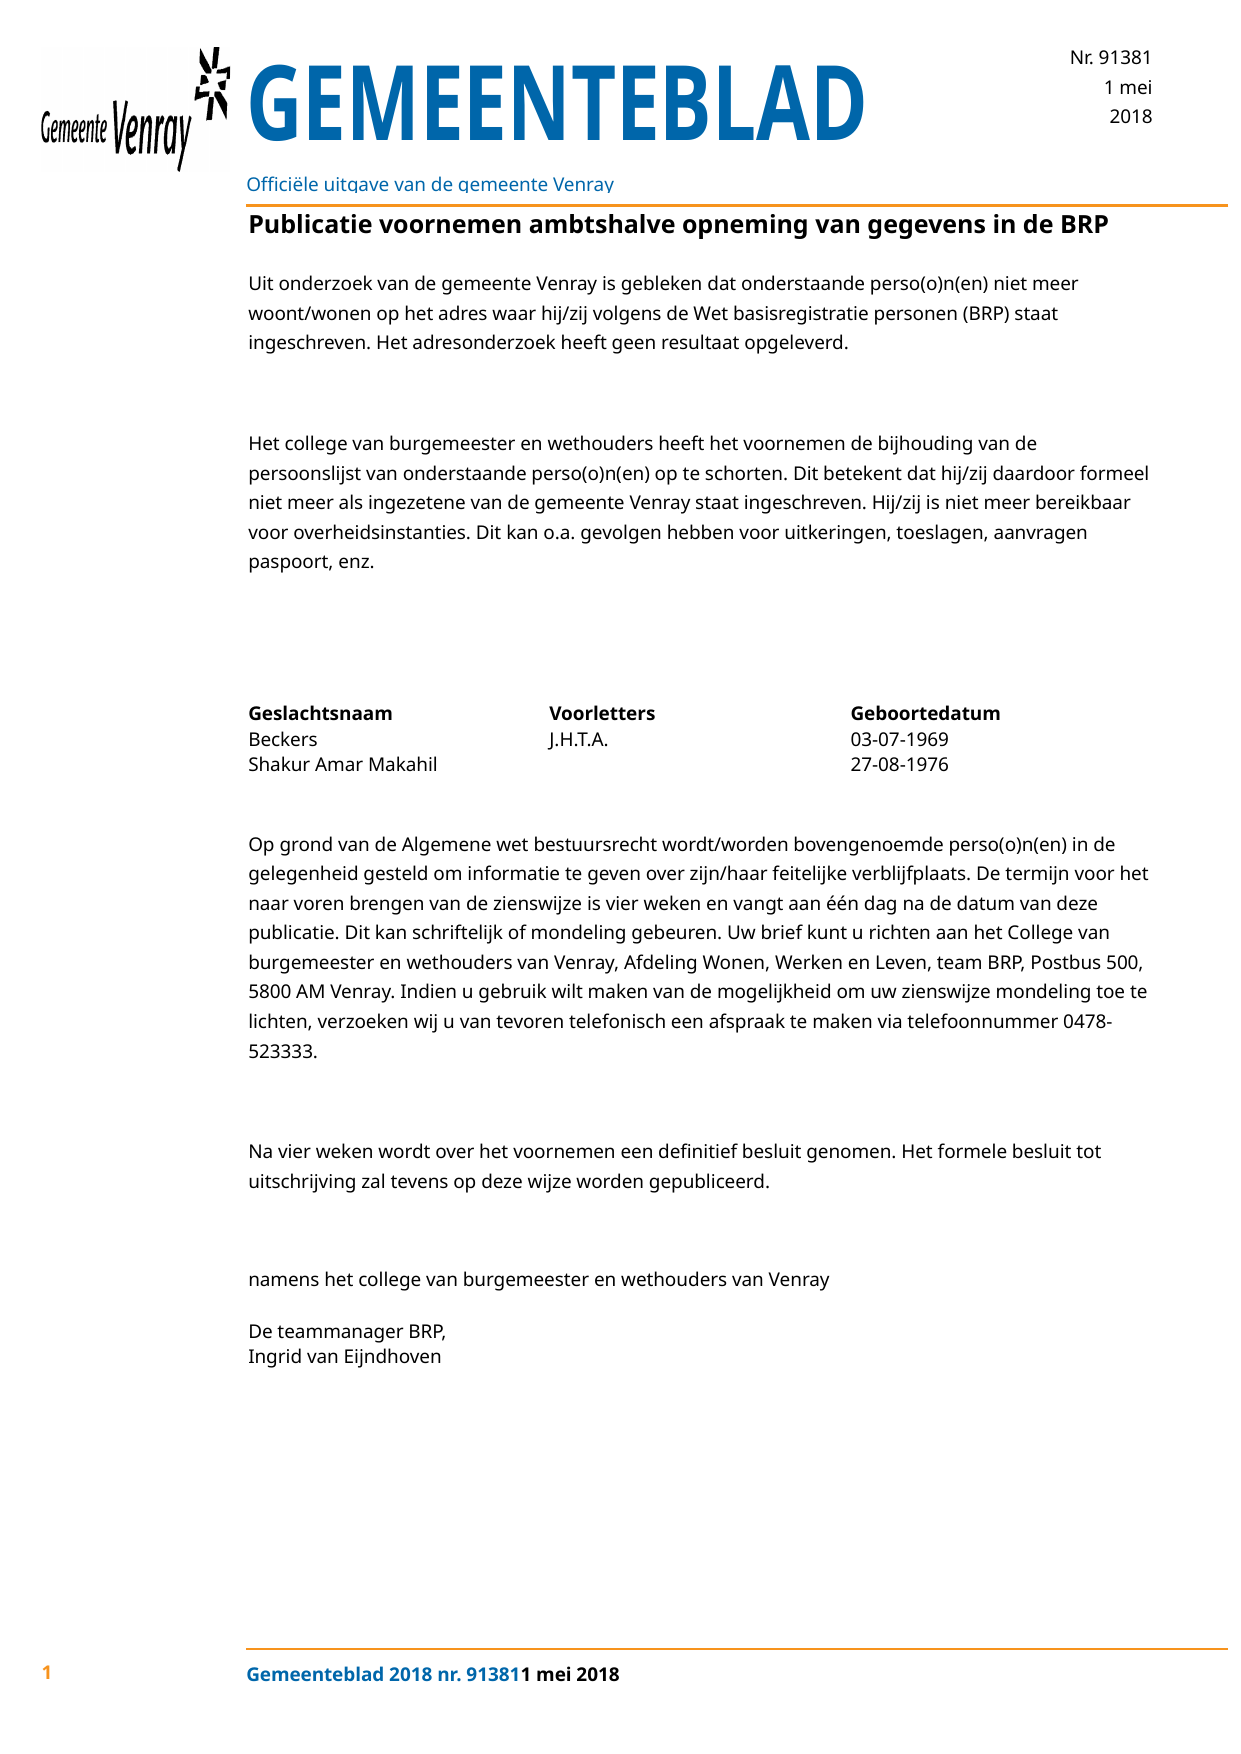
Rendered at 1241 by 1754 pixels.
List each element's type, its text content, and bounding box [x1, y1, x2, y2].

text Uit onderzoek van de gemeente Venray is gebleken dat onderstaande perso(o)n(en) niet meer woont/wonen op het adres waar hij/zij volgens de Wet basisregistratie personen (BRP) staat ingeschreven. Het adresonderzoek heeft geen resultaat opgeleverd. [248, 270, 1152, 355]
table_cell 27-08-1976 [850, 751, 1152, 777]
table_cell Beckers [248, 726, 549, 751]
text Het college van burgemeester en wethouders heeft het voornemen de bijhouding van de persoonslijst van onderstaande perso(o)n(en) op te schorten. Dit betekent dat hij/zij daardoor formeel niet meer als ingezetene van de gemeente Venray staat ingeschreven. Hij/zij is niet meer bereikbaar voor overheidsinstanties. Dit kan o.a. gevolgen hebben voor uitkeringen, toeslagen, aanvragen paspoort, enz. [248, 430, 1152, 574]
table_header Geslachtsnaam [248, 700, 549, 726]
table_cell 03-07-1969 [850, 726, 1152, 751]
text Ingrid van Eijndhoven [248, 1344, 1152, 1369]
text De teammanager BRP, [248, 1318, 1152, 1344]
text Op grond van de Algemene wet bestuursrecht wordt/worden bovengenoemde perso(o)n(en) in de gelegenheid gesteld om informatie te geven over zijn/haar feitelijke verblijfplaats. De termijn voor het naar voren brengen van de zienswijze is vier weken en vangt aan één dag na de datum van deze publicatie. Dit kan schriftelijk of mondeling gebeuren. Uw brief kunt u richten aan het College van burgemeester en wethouders van Venray, Afdeling Wonen, Werken en Leven, team BRP, Postbus 500, 5800 AM Venray. Indien u gebruik wilt maken van de mogelijkheid om uw zienswijze mondeling toe te lichten, verzoeken wij u van tevoren telefonisch een afspraak te maken via telefoonnummer 0478-523333. [248, 831, 1152, 1064]
table_cell J.H.T.A. [549, 726, 850, 751]
text Publicatie voornemen ambtshalve opneming van gegevens in de BRP [248, 207, 1152, 241]
text Na vier weken wordt over het voornemen een definitief besluit genomen. Het formele besluit tot uitschrijving zal tevens op deze wijze worden gepubliceerd. [248, 1139, 1152, 1194]
picture [41, 47, 231, 172]
table_cell [549, 751, 850, 777]
text namens het college van burgemeester en wethouders van Venray [248, 1267, 1152, 1292]
table_cell Shakur Amar Makahil [248, 751, 549, 777]
table_header Geboortedatum [850, 700, 1152, 726]
table_header Voorletters [549, 700, 850, 726]
